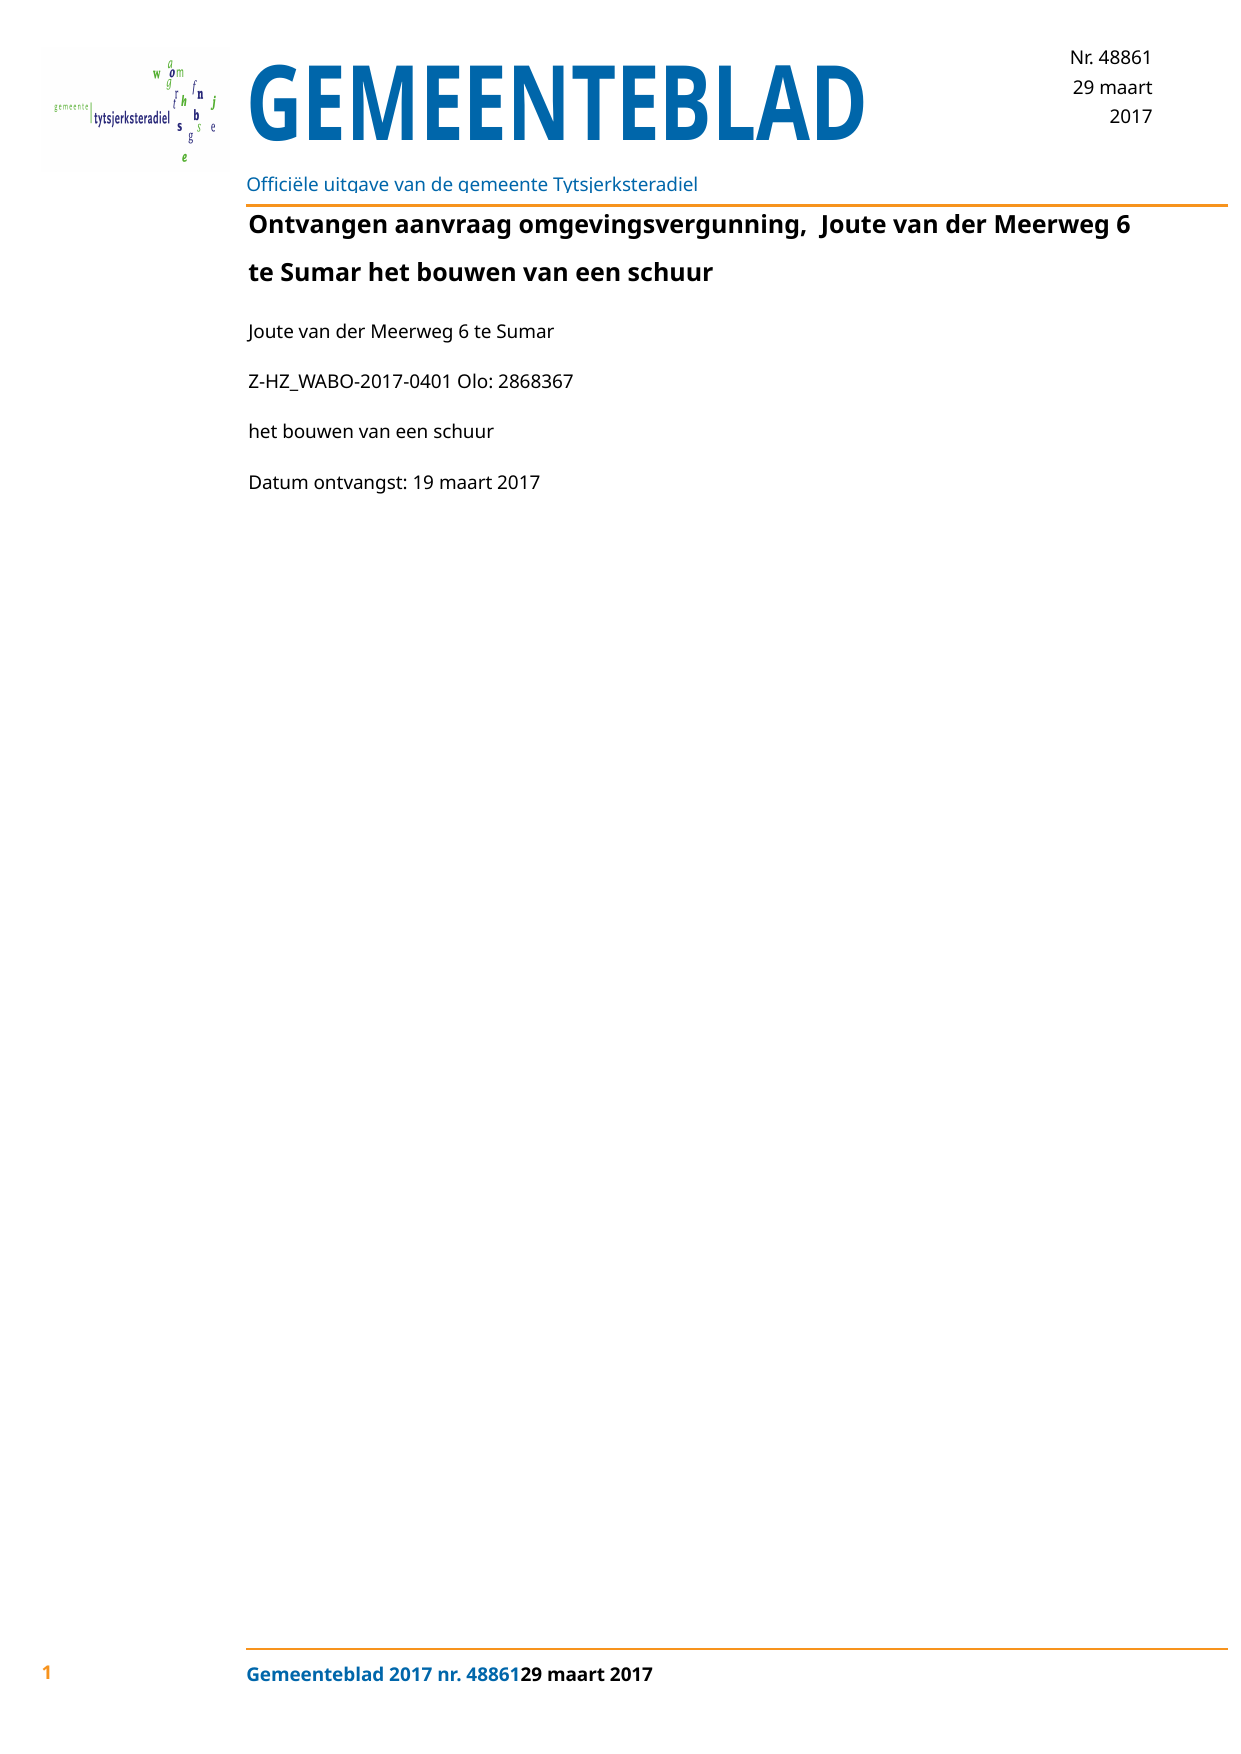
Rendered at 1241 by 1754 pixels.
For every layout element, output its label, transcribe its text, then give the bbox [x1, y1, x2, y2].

text Datum ontvangst: 19 maart 2017 [248, 469, 1152, 495]
text Joute van der Meerweg 6 te Sumar [248, 318, 1152, 344]
text het bouwen van een schuur [248, 419, 1152, 444]
text Ontvangen aanvraag omgevingsvergunning, Joute van der Meerweg 6 te Sumar het bouwen van een schuur [248, 207, 1152, 288]
picture [41, 47, 231, 172]
text Z-HZ_WABO-2017-0401 Olo: 2868367 [248, 368, 1152, 394]
